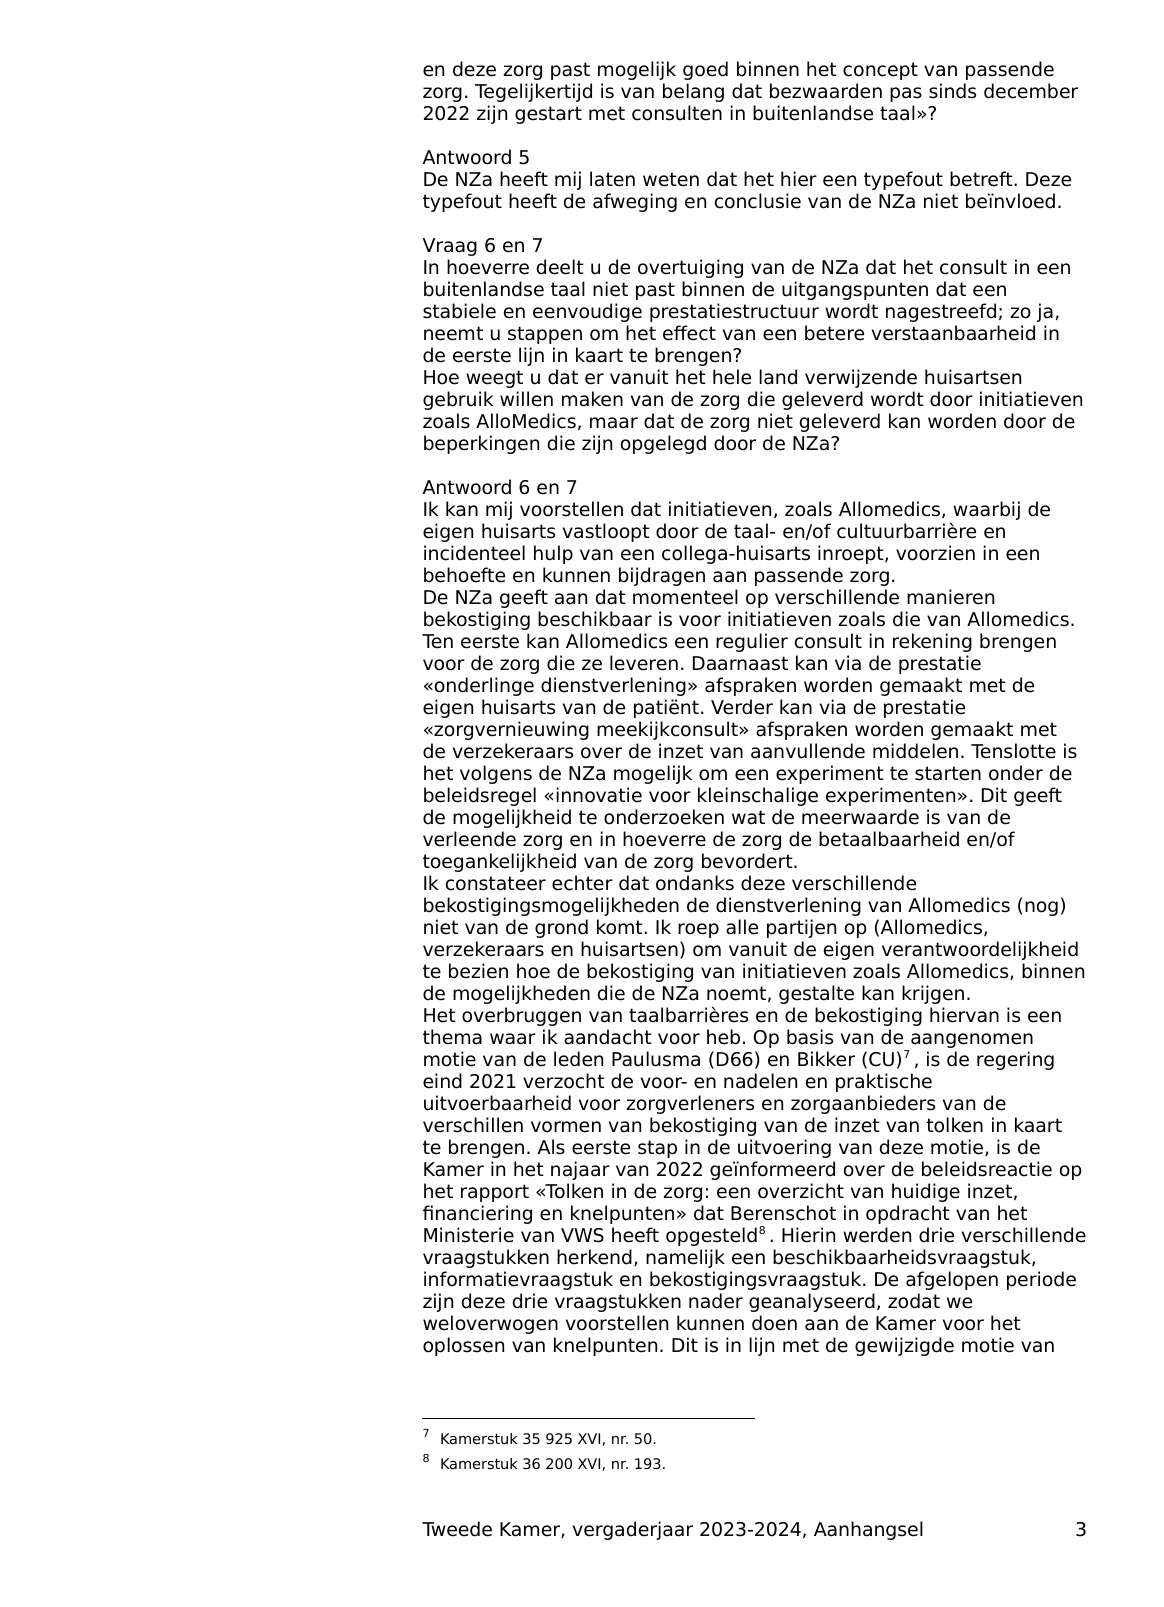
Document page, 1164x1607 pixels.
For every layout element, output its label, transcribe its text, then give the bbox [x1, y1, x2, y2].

text Ik constateer echter dat ondanks deze verschillende bekostigingsmogelijkheden de dienstverlening van Allomedics (nog) niet van de grond komt. Ik roep alle partijen op (Allomedics, verzekeraars en huisartsen) om vanuit de eigen verantwoordelijkheid te bezien hoe de bekostiging van initiatieven zoals Allomedics, binnen de mogelijkheden die de NZa noemt, gestalte kan krijgen. [422, 873, 1087, 1005]
text Kamerstuk 36 200 XVI, nr. 193. [422, 1452, 1087, 1474]
text en deze zorg past mogelijk goed binnen het concept van passende zorg. Tegelijkertijd is van belang dat bezwaarden pas sinds december 2022 zijn gestart met consulten in buitenlandse taal»? [422, 59, 1087, 125]
text De NZa heeft mij laten weten dat het hier een typefout betreft. Deze typefout heeft de afweging en conclusie van de NZa niet beïnvloed. [422, 169, 1087, 213]
text Antwoord 5 [422, 147, 1087, 169]
text Vraag 6 en 7 [422, 235, 1087, 257]
text Antwoord 6 en 7 [422, 477, 1087, 499]
text In hoeverre deelt u de overtuiging van de NZa dat het consult in een buitenlandse taal niet past binnen de uitgangspunten dat een stabiele en eenvoudige prestatiestructuur wordt nagestreefd; zo ja, neemt u stappen om het effect van een betere verstaanbaarheid in de eerste lijn in kaart te brengen? [422, 257, 1087, 367]
text Kamerstuk 35 925 XVI, nr. 50. [422, 1427, 1087, 1449]
text Het overbruggen van taalbarrières en de bekostiging hiervan is een thema waar ik aandacht voor heb. Op basis van de aangenomen motie van de leden Paulusma (D66) en Bikker (CU), is de regering eind 2021 verzocht de voor- en nadelen en praktische uitvoerbaarheid voor zorgverleners en zorgaanbieders van de verschillen vormen van bekostiging van de inzet van tolken in kaart te brengen. Als eerste stap in de uitvoering van deze motie, is de Kamer in het najaar van 2022 geïnformeerd over de beleidsreactie op het rapport «Tolken in de zorg: een overzicht van huidige inzet, financiering en knelpunten» dat Berenschot in opdracht van het Ministerie van VWS heeft opgesteld. Hierin werden drie verschillende vraagstukken herkend, namelijk een beschikbaarheidsvraagstuk, informatievraagstuk en bekostigingsvraagstuk. De afgelopen periode zijn deze drie vraagstukken nader geanalyseerd, zodat we weloverwogen voorstellen kunnen doen aan de Kamer voor het oplossen van knelpunten. Dit is in lijn met de gewijzigde motie van [422, 1005, 1087, 1356]
text De NZa geeft aan dat momenteel op verschillende manieren bekostiging beschikbaar is voor initiatieven zoals die van Allomedics. Ten eerste kan Allomedics een regulier consult in rekening brengen voor de zorg die ze leveren. Daarnaast kan via de prestatie «onderlinge dienstverlening» afspraken worden gemaakt met de eigen huisarts van de patiënt. Verder kan via de prestatie «zorgvernieuwing meekijkconsult» afspraken worden gemaakt met de verzekeraars over de inzet van aanvullende middelen. Tenslotte is het volgens de NZa mogelijk om een experiment te starten onder de beleidsregel «innovatie voor kleinschalige experimenten». Dit geeft de mogelijkheid te onderzoeken wat de meerwaarde is van de verleende zorg en in hoeverre de zorg de betaalbaarheid en/of toegankelijkheid van de zorg bevordert. [422, 587, 1087, 873]
text Hoe weegt u dat er vanuit het hele land verwijzende huisartsen gebruik willen maken van de zorg die geleverd wordt door initiatieven zoals AlloMedics, maar dat de zorg niet geleverd kan worden door de beperkingen die zijn opgelegd door de NZa? [422, 367, 1087, 455]
text Ik kan mij voorstellen dat initiatieven, zoals Allomedics, waarbij de eigen huisarts vastloopt door de taal- en/of cultuurbarrière en incidenteel hulp van een collega-huisarts inroept, voorzien in een behoefte en kunnen bijdragen aan passende zorg. [422, 499, 1087, 587]
